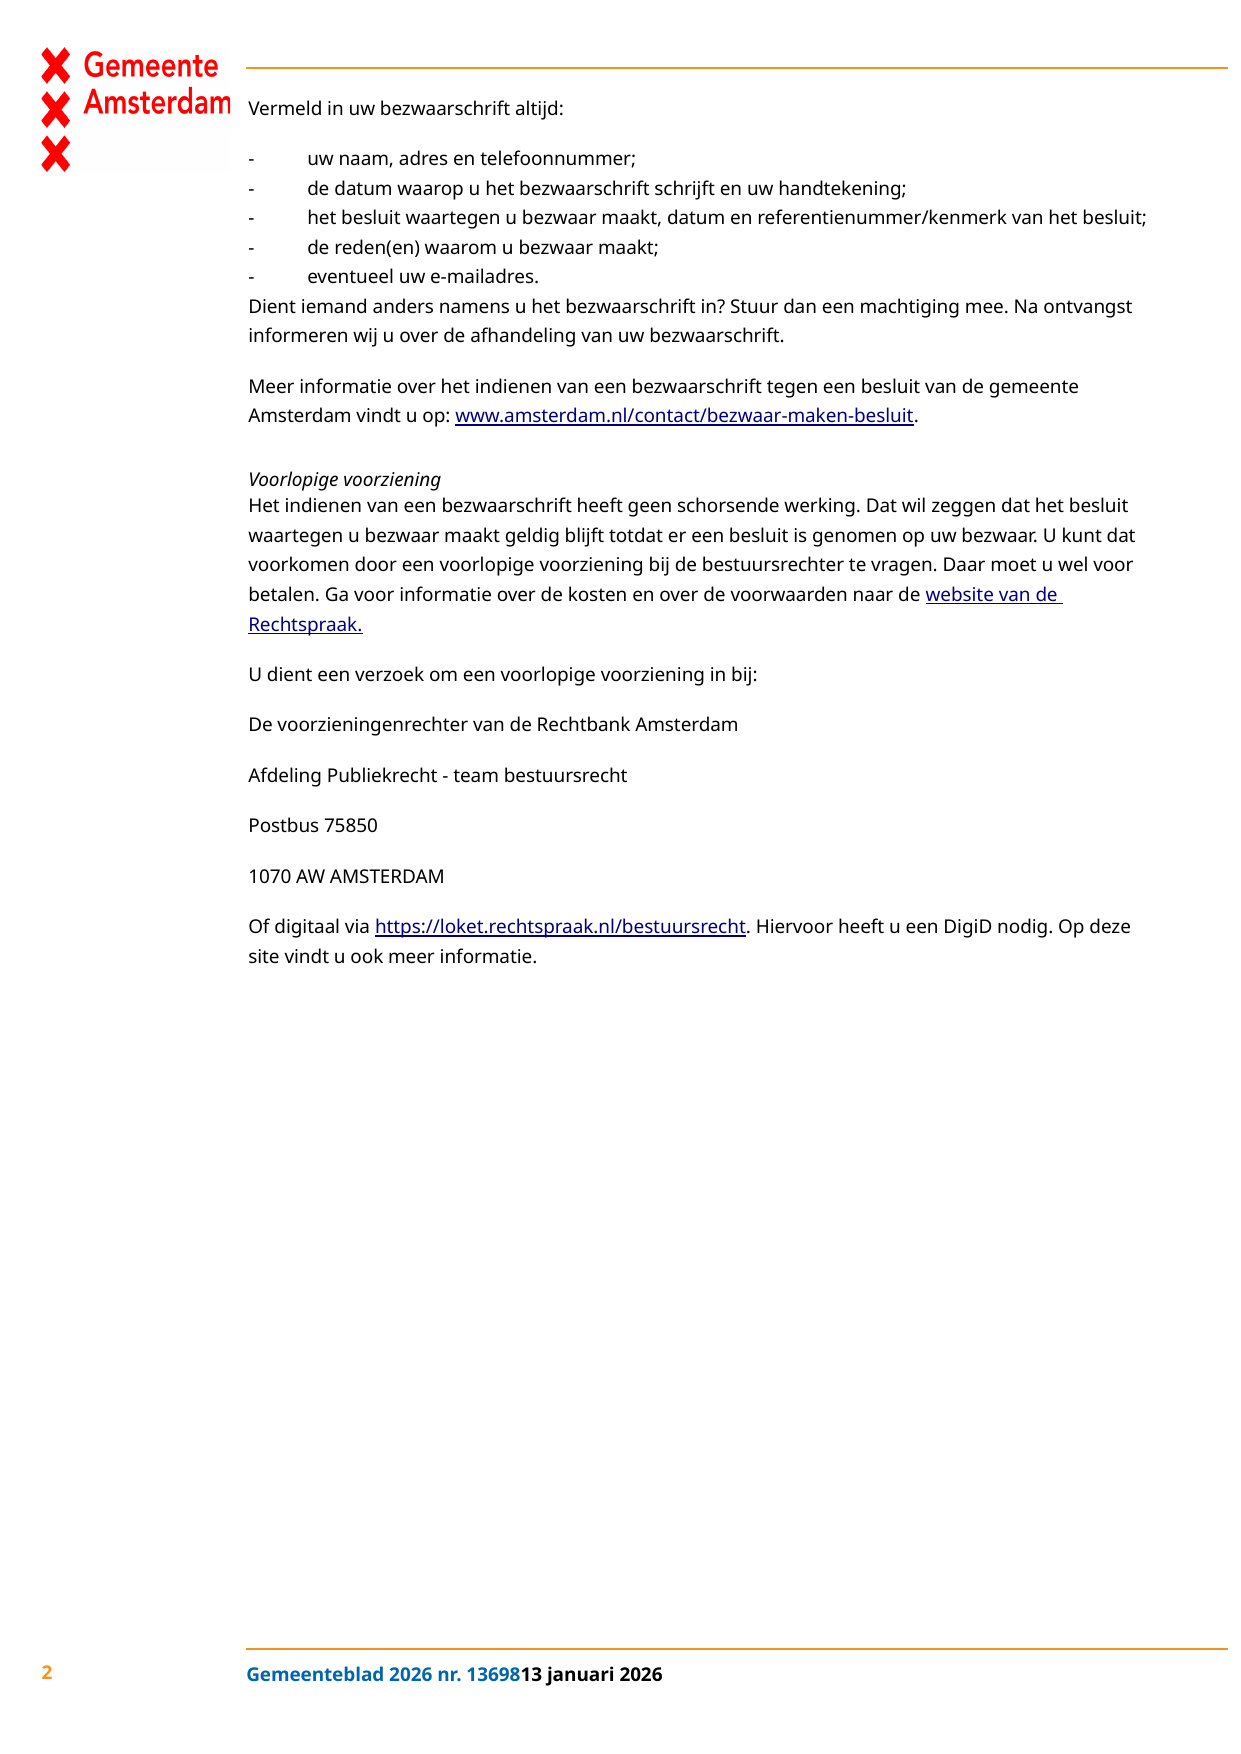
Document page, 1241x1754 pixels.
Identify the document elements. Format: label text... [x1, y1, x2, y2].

list de datum waarop u het bezwaarschrift schrijft en uw handtekening; [248, 175, 1152, 201]
list de reden(en) waarom u bezwaar maakt; [248, 234, 1152, 260]
list het besluit waartegen u bezwaar maakt, datum en referentienummer/kenmerk van het besluit; [248, 204, 1152, 230]
text U dient een verzoek om een voorlopige voorziening in bij: [248, 661, 1152, 687]
text Meer informatie over het indienen van een bezwaarschrift tegen een besluit van de gemeente Amsterdam vindt u op: www.amsterdam.nl/contact/bezwaar-maken-besluit. [248, 373, 1152, 428]
text De voorzieningenrechter van de Rechtbank Amsterdam [248, 712, 1152, 737]
text Het indienen van een bezwaarschrift heeft geen schorsende werking. Dat wil zeggen dat het besluit waartegen u bezwaar maakt geldig blijft totdat er een besluit is genomen op uw bezwaar. U kunt dat voorkomen door een voorlopige voorziening bij de bestuursrechter te vragen. Daar moet u wel voor betalen. Ga voor informatie over de kosten en over de voorwaarden naar de website van de Rechtspraak. [248, 492, 1152, 636]
text Vermeld in uw bezwaarschrift altijd: [248, 95, 1152, 121]
text Postbus 75850 [248, 812, 1152, 838]
text Afdeling Publiekrecht - team bestuursrecht [248, 762, 1152, 788]
text Dient iemand anders namens u het bezwaarschrift in? Stuur dan een machtiging mee. Na ontvangst informeren wij u over de afhandeling van uw bezwaarschrift. [248, 293, 1152, 348]
text 1070 AW AMSTERDAM [248, 863, 1152, 888]
list uw naam, adres en telefoonnummer; [248, 145, 1152, 171]
picture [41, 47, 231, 172]
list eventueel uw e-mailadres. [248, 263, 1152, 289]
text Of digitaal via https://loket.rechtspraak.nl/bestuursrecht. Hiervoor heeft u een DigiD nodig. Op deze site vindt u ook meer informatie. [248, 913, 1152, 968]
text Voorlopige voorziening [248, 467, 1152, 492]
